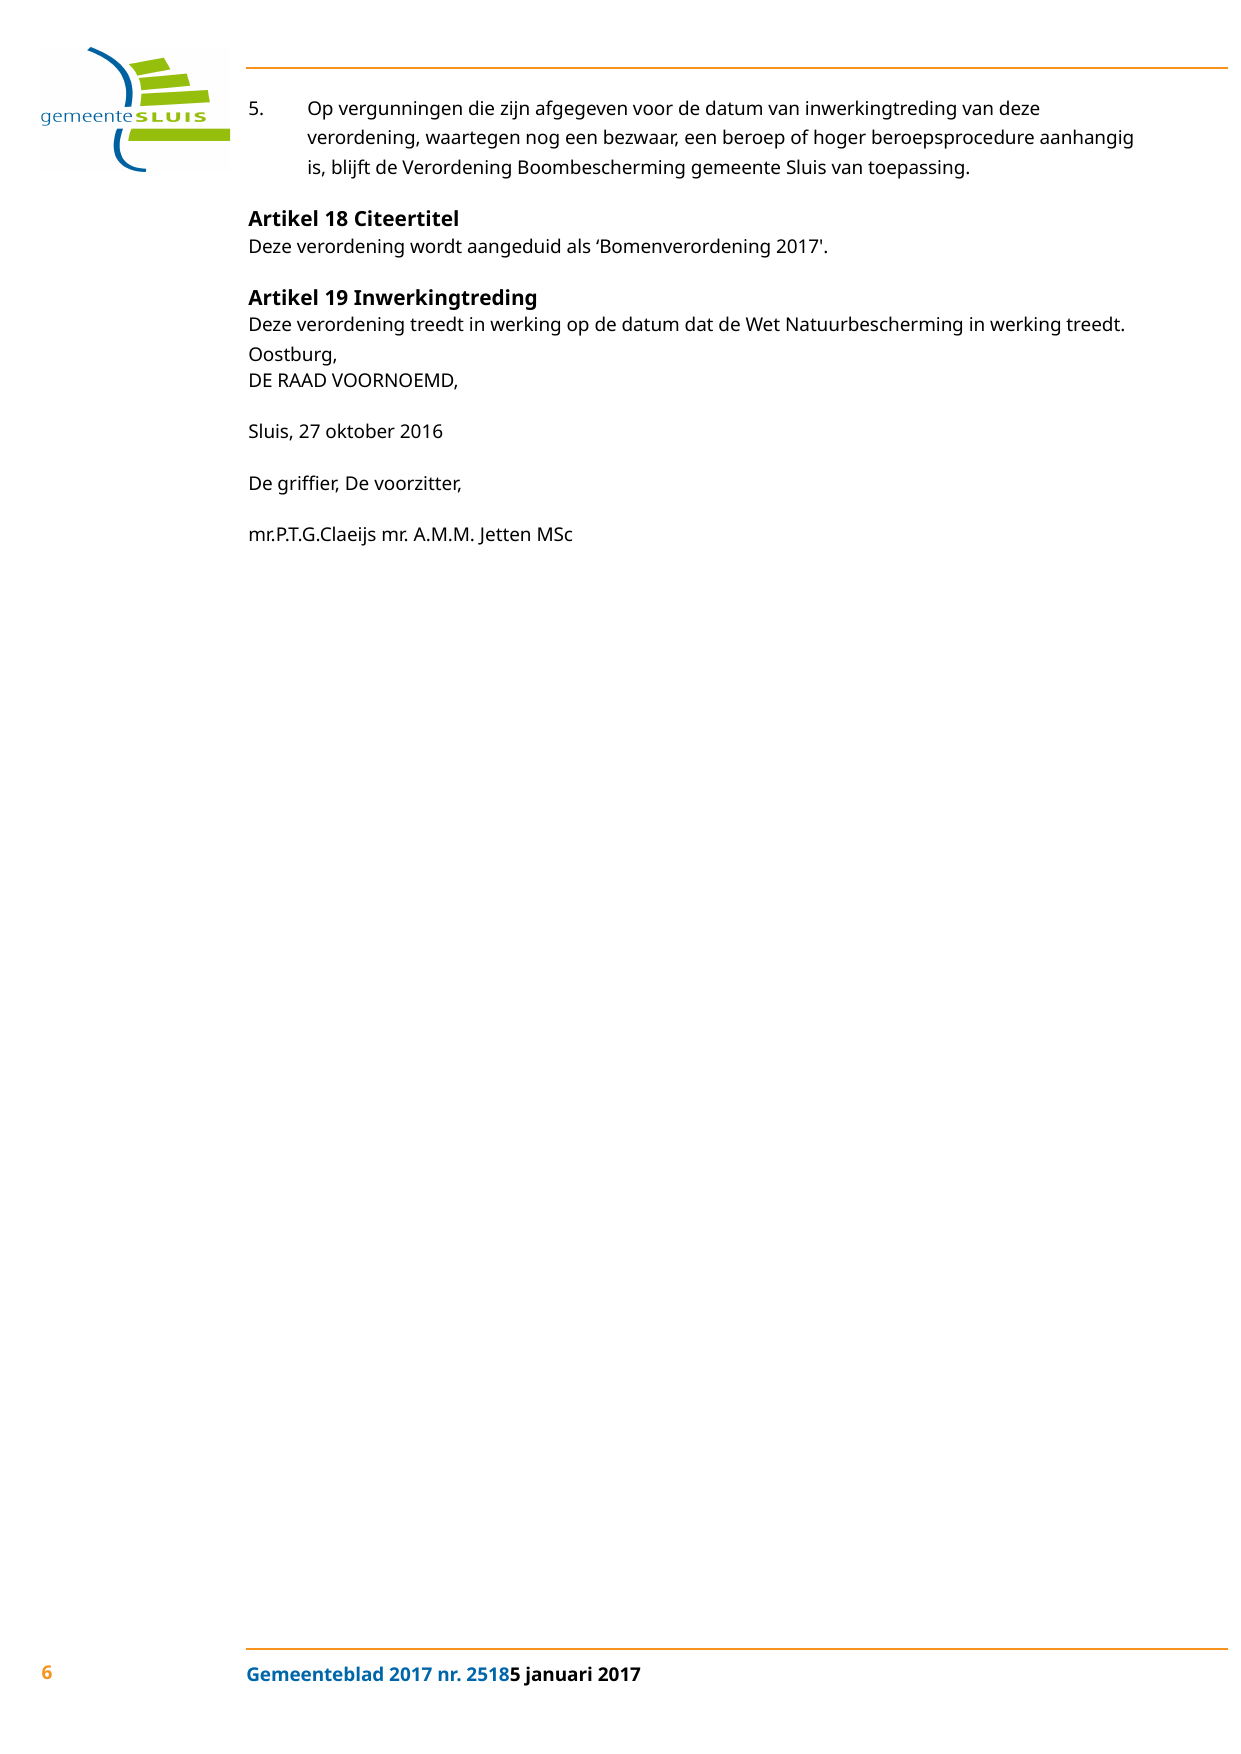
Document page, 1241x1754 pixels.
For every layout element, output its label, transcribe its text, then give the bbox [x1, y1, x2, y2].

picture [41, 47, 231, 172]
text Artikel 18 Citeertitel [248, 204, 1152, 233]
text DE RAAD VOORNOEMD, [248, 367, 1152, 393]
list Op vergunningen die zijn afgegeven voor de datum van inwerkingtreding van deze verordening, waartegen nog een bezwaar, een beroep of hoger beroepsprocedure aanhangig is, blijft de Verordening Boombescherming gemeente Sluis van toepassing. [248, 95, 1152, 180]
text Oostburg, [248, 341, 1152, 367]
text Artikel 19 Inwerkingtreding [248, 283, 1152, 312]
text Deze verordening treedt in werking op de datum dat de Wet Natuurbescherming in werking treedt. [248, 312, 1152, 337]
text Deze verordening wordt aangeduid als ‘Bomenverordening 2017'. [248, 233, 1152, 258]
text De griffier, De voorzitter, [248, 470, 1152, 496]
text Sluis, 27 oktober 2016 [248, 418, 1152, 444]
text mr.P.T.G.Claeijs mr. A.M.M. Jetten MSc [248, 521, 1152, 547]
